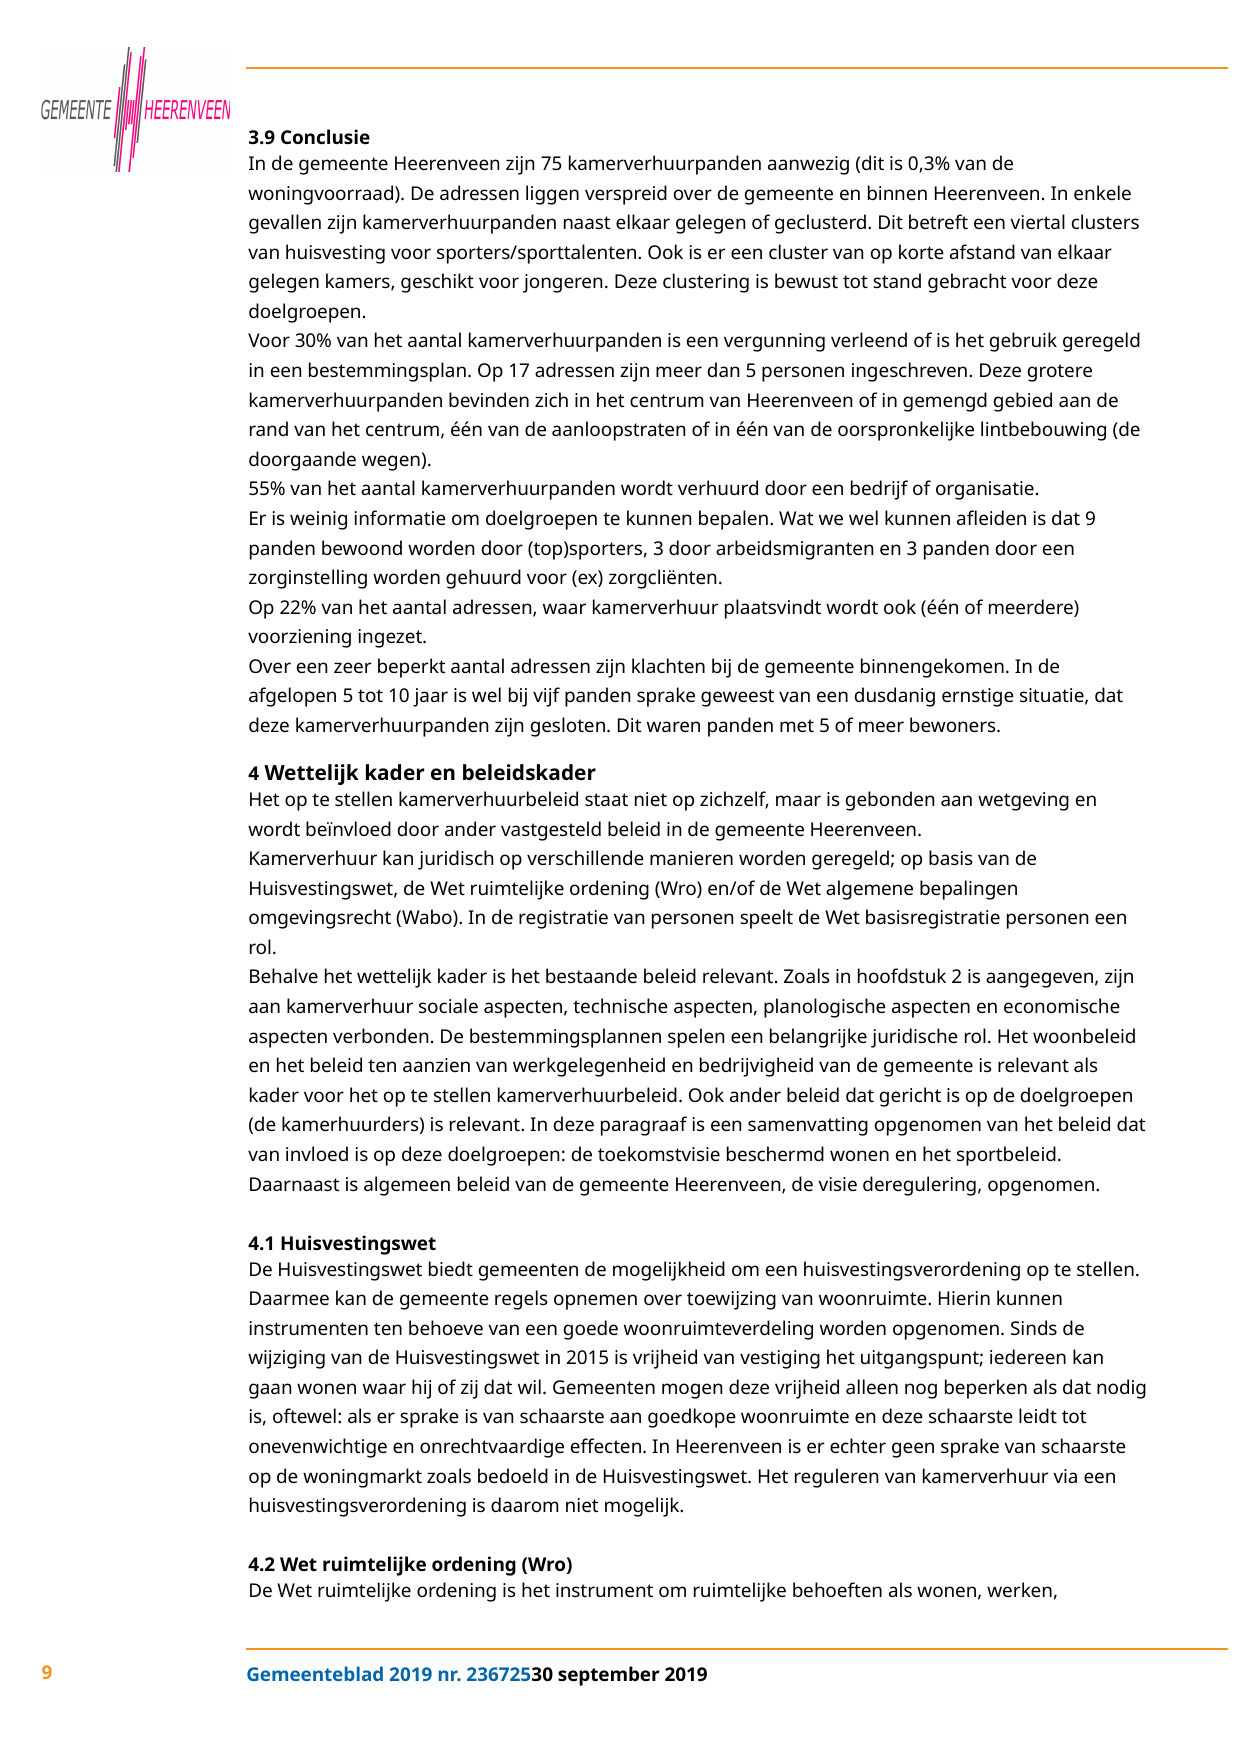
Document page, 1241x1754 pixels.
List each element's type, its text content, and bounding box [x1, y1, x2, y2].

text De Wet ruimtelijke ordening is het instrument om ruimtelijke behoeften als wonen, werken, [248, 1577, 1152, 1603]
text 55% van het aantal kamerverhuurpanden wordt verhuurd door een bedrijf of organisatie. [248, 476, 1152, 501]
picture [41, 47, 231, 172]
text Over een zeer beperkt aantal adressen zijn klachten bij de gemeente binnengekomen. In de afgelopen 5 tot 10 jaar is wel bij vijf panden sprake geweest van een dusdanig ernstige situatie, dat deze kamerverhuurpanden zijn gesloten. Dit waren panden met 5 of meer bewoners. [248, 653, 1152, 738]
text Er is weinig informatie om doelgroepen te kunnen bepalen. Wat we wel kunnen afleiden is dat 9 panden bewoond worden door (top)sporters, 3 door arbeidsmigranten en 3 panden door een zorginstelling worden gehuurd voor (ex) zorgcliënten. [248, 505, 1152, 590]
text 3.9 Conclusie [248, 124, 1152, 150]
text 4 Wettelijk kader en beleidskader [248, 758, 1152, 786]
text Behalve het wettelijk kader is het bestaande beleid relevant. Zoals in hoofdstuk 2 is aangegeven, zijn aan kamerverhuur sociale aspecten, technische aspecten, planologische aspecten en economische aspecten verbonden. De bestemmingsplannen spelen een belangrijke juridische rol. Het woonbeleid en het beleid ten aanzien van werkgelegenheid en bedrijvigheid van de gemeente is relevant als kader voor het op te stellen kamerverhuurbeleid. Ook ander beleid dat gericht is op de doelgroepen (de kamerhuurders) is relevant. In deze paragraaf is een samenvatting opgenomen van het beleid dat van invloed is op deze doelgroepen: de toekomstvisie beschermd wonen en het sportbeleid. Daarnaast is algemeen beleid van de gemeente Heerenveen, de visie deregulering, opgenomen. [248, 964, 1152, 1197]
text 4.1 Huisvestingswet [248, 1230, 1152, 1256]
text Het op te stellen kamerverhuurbeleid staat niet op zichzelf, maar is gebonden aan wetgeving en wordt beïnvloed door ander vastgesteld beleid in de gemeente Heerenveen. [248, 786, 1152, 842]
text De Huisvestingswet biedt gemeenten de mogelijkheid om een huisvestingsverordening op te stellen. Daarmee kan de gemeente regels opnemen over toewijzing van woonruimte. Hierin kunnen instrumenten ten behoeve van een goede woonruimteverdeling worden opgenomen. Sinds de wijziging van de Huisvestingswet in 2015 is vrijheid van vestiging het uitgangspunt; iedereen kan gaan wonen waar hij of zij dat wil. Gemeenten mogen deze vrijheid alleen nog beperken als dat nodig is, oftewel: als er sprake is van schaarste aan goedkope woonruimte en deze schaarste leidt tot onevenwichtige en onrechtvaardige effecten. In Heerenveen is er echter geen sprake van schaarste op de woningmarkt zoals bedoeld in de Huisvestingswet. Het reguleren van kamerverhuur via een huisvestingsverordening is daarom niet mogelijk. [248, 1256, 1152, 1518]
text Voor 30% van het aantal kamerverhuurpanden is een vergunning verleend of is het gebruik geregeld in een bestemmingsplan. Op 17 adressen zijn meer dan 5 personen ingeschreven. Deze grotere kamerverhuurpanden bevinden zich in het centrum van Heerenveen of in gemengd gebied aan de rand van het centrum, één van de aanloopstraten of in één van de oorspronkelijke lintbebouwing (de doorgaande wegen). [248, 328, 1152, 472]
text 4.2 Wet ruimtelijke ordening (Wro) [248, 1552, 1152, 1577]
text Op 22% van het aantal adressen, waar kamerverhuur plaatsvindt wordt ook (één of meerdere) voorziening ingezet. [248, 594, 1152, 649]
text In de gemeente Heerenveen zijn 75 kamerverhuurpanden aanwezig (dit is 0,3% van de woningvoorraad). De adressen liggen verspreid over de gemeente en binnen Heerenveen. In enkele gevallen zijn kamerverhuurpanden naast elkaar gelegen of geclusterd. Dit betreft een viertal clusters van huisvesting voor sporters/sporttalenten. Ook is er een cluster van op korte afstand van elkaar gelegen kamers, geschikt voor jongeren. Deze clustering is bewust tot stand gebracht voor deze doelgroepen. [248, 150, 1152, 324]
text Kamerverhuur kan juridisch op verschillende manieren worden geregeld; op basis van de Huisvestingswet, de Wet ruimtelijke ordening (Wro) en/of de Wet algemene bepalingen omgevingsrecht (Wabo). In de registratie van personen speelt de Wet basisregistratie personen een rol. [248, 845, 1152, 960]
